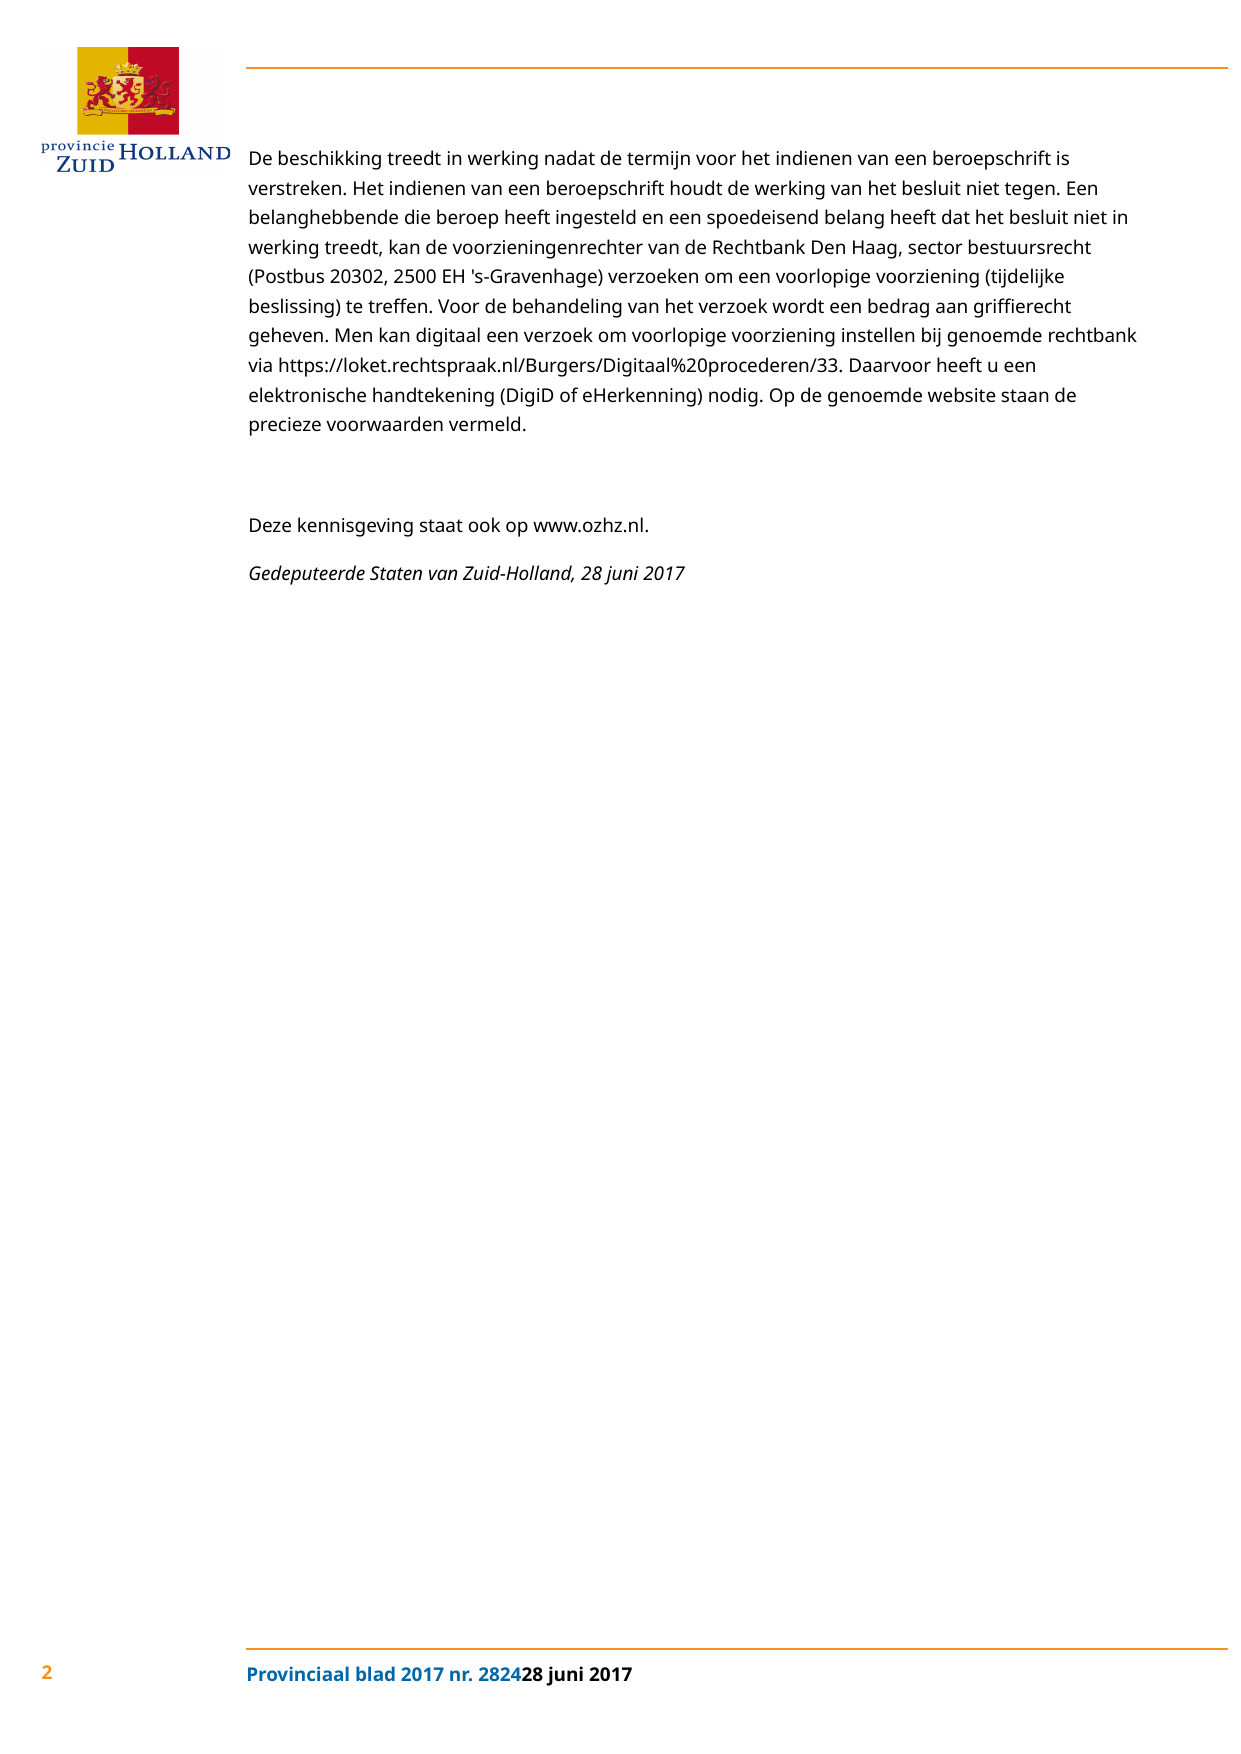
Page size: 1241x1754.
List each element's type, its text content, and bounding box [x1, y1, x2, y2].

text Gedeputeerde Staten van Zuid-Holland, 28 juni 2017 [248, 560, 1152, 586]
text Deze kennisgeving staat ook op www.ozhz.nl. [248, 512, 1152, 538]
picture [41, 47, 231, 172]
text De beschikking treedt in werking nadat de termijn voor het indienen van een beroepschrift is verstreken. Het indienen van een beroepschrift houdt de werking van het besluit niet tegen. Een belanghebbende die beroep heeft ingesteld en een spoedeisend belang heeft dat het besluit niet in werking treedt, kan de voorzieningenrechter van de Rechtbank Den Haag, sector bestuursrecht (Postbus 20302, 2500 EH 's-Gravenhage) verzoeken om een voorlopige voorziening (tijdelijke beslissing) te treffen. Voor de behandeling van het verzoek wordt een bedrag aan griffierecht geheven. Men kan digitaal een verzoek om voorlopige voorziening instellen bij genoemde rechtbank via https://loket.rechtspraak.nl/Burgers/Digitaal%20procederen/33. Daarvoor heeft u een elektronische handtekening (DigiD of eHerkenning) nodig. Op de genoemde website staan de precieze voorwaarden vermeld. [248, 145, 1152, 437]
